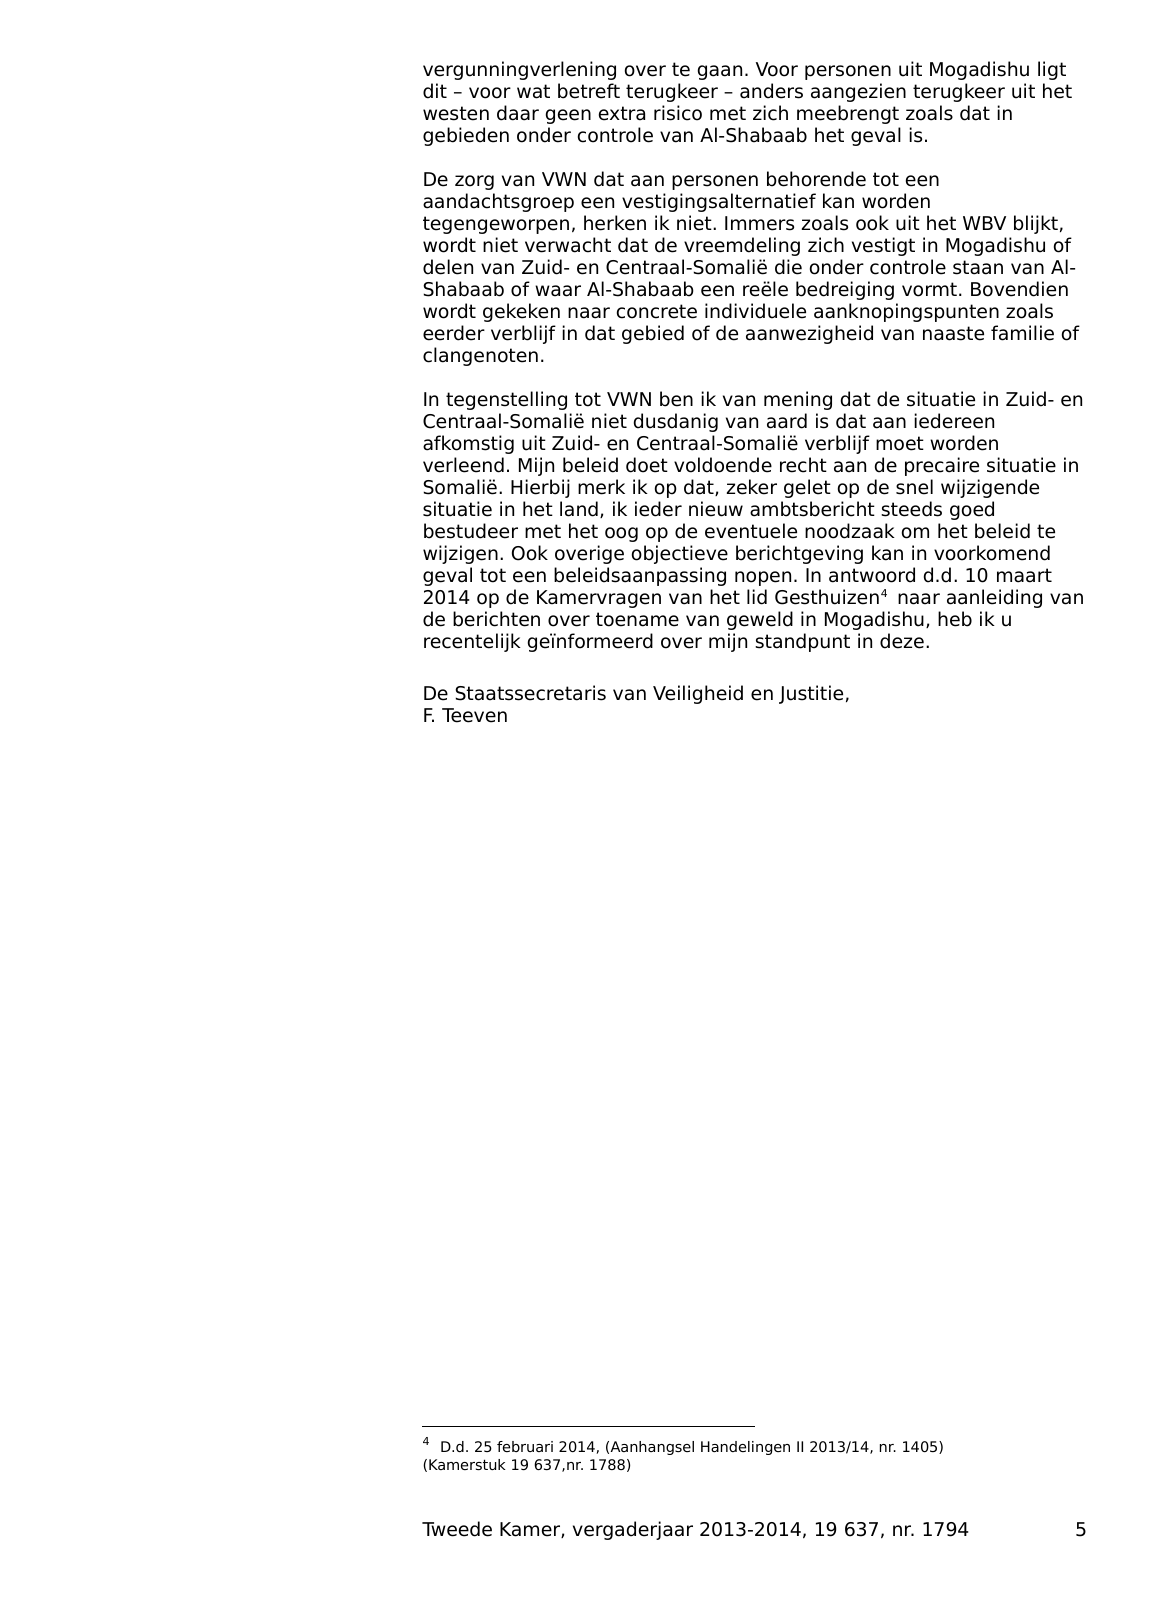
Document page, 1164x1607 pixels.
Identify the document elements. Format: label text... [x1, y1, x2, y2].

text D.d. 25 februari 2014, (Aanhangsel Handelingen II 2013/14, nr. 1405) [422, 1435, 1087, 1457]
text De Staatssecretaris van Veiligheid en Justitie, F. Teeven [422, 683, 1087, 727]
text De zorg van VWN dat aan personen behorende tot een aandachtsgroep een vestigingsalternatief kan worden tegengeworpen, herken ik niet. Immers zoals ook uit het WBV blijkt, wordt niet verwacht dat de vreemdeling zich vestigt in Mogadishu of delen van Zuid- en Centraal-Somalië die onder controle staan van Al-Shabaab of waar Al-Shabaab een reële bedreiging vormt. Bovendien wordt gekeken naar concrete individuele aanknopingspunten zoals eerder verblijf in dat gebied of de aanwezigheid van naaste familie of clangenoten. [422, 169, 1087, 367]
text (Kamerstuk 19 637,nr. 1788) [422, 1457, 1087, 1474]
text In tegenstelling tot VWN ben ik van mening dat de situatie in Zuid- en Centraal-Somalië niet dusdanig van aard is dat aan iedereen afkomstig uit Zuid- en Centraal-Somalië verblijf moet worden verleend. Mijn beleid doet voldoende recht aan de precaire situatie in Somalië. Hierbij merk ik op dat, zeker gelet op de snel wijzigende situatie in het land, ik ieder nieuw ambtsbericht steeds goed bestudeer met het oog op de eventuele noodzaak om het beleid te wijzigen. Ook overige objectieve berichtgeving kan in voorkomend geval tot een beleidsaanpassing nopen. In antwoord d.d. 10 maart 2014 op de Kamervragen van het lid Gesthuizen naar aanleiding van de berichten over toename van geweld in Mogadishu, heb ik u recentelijk geïnformeerd over mijn standpunt in deze. [422, 389, 1087, 653]
text vergunningverlening over te gaan. Voor personen uit Mogadishu ligt dit – voor wat betreft terugkeer – anders aangezien terugkeer uit het westen daar geen extra risico met zich meebrengt zoals dat in gebieden onder controle van Al-Shabaab het geval is. [422, 59, 1087, 147]
